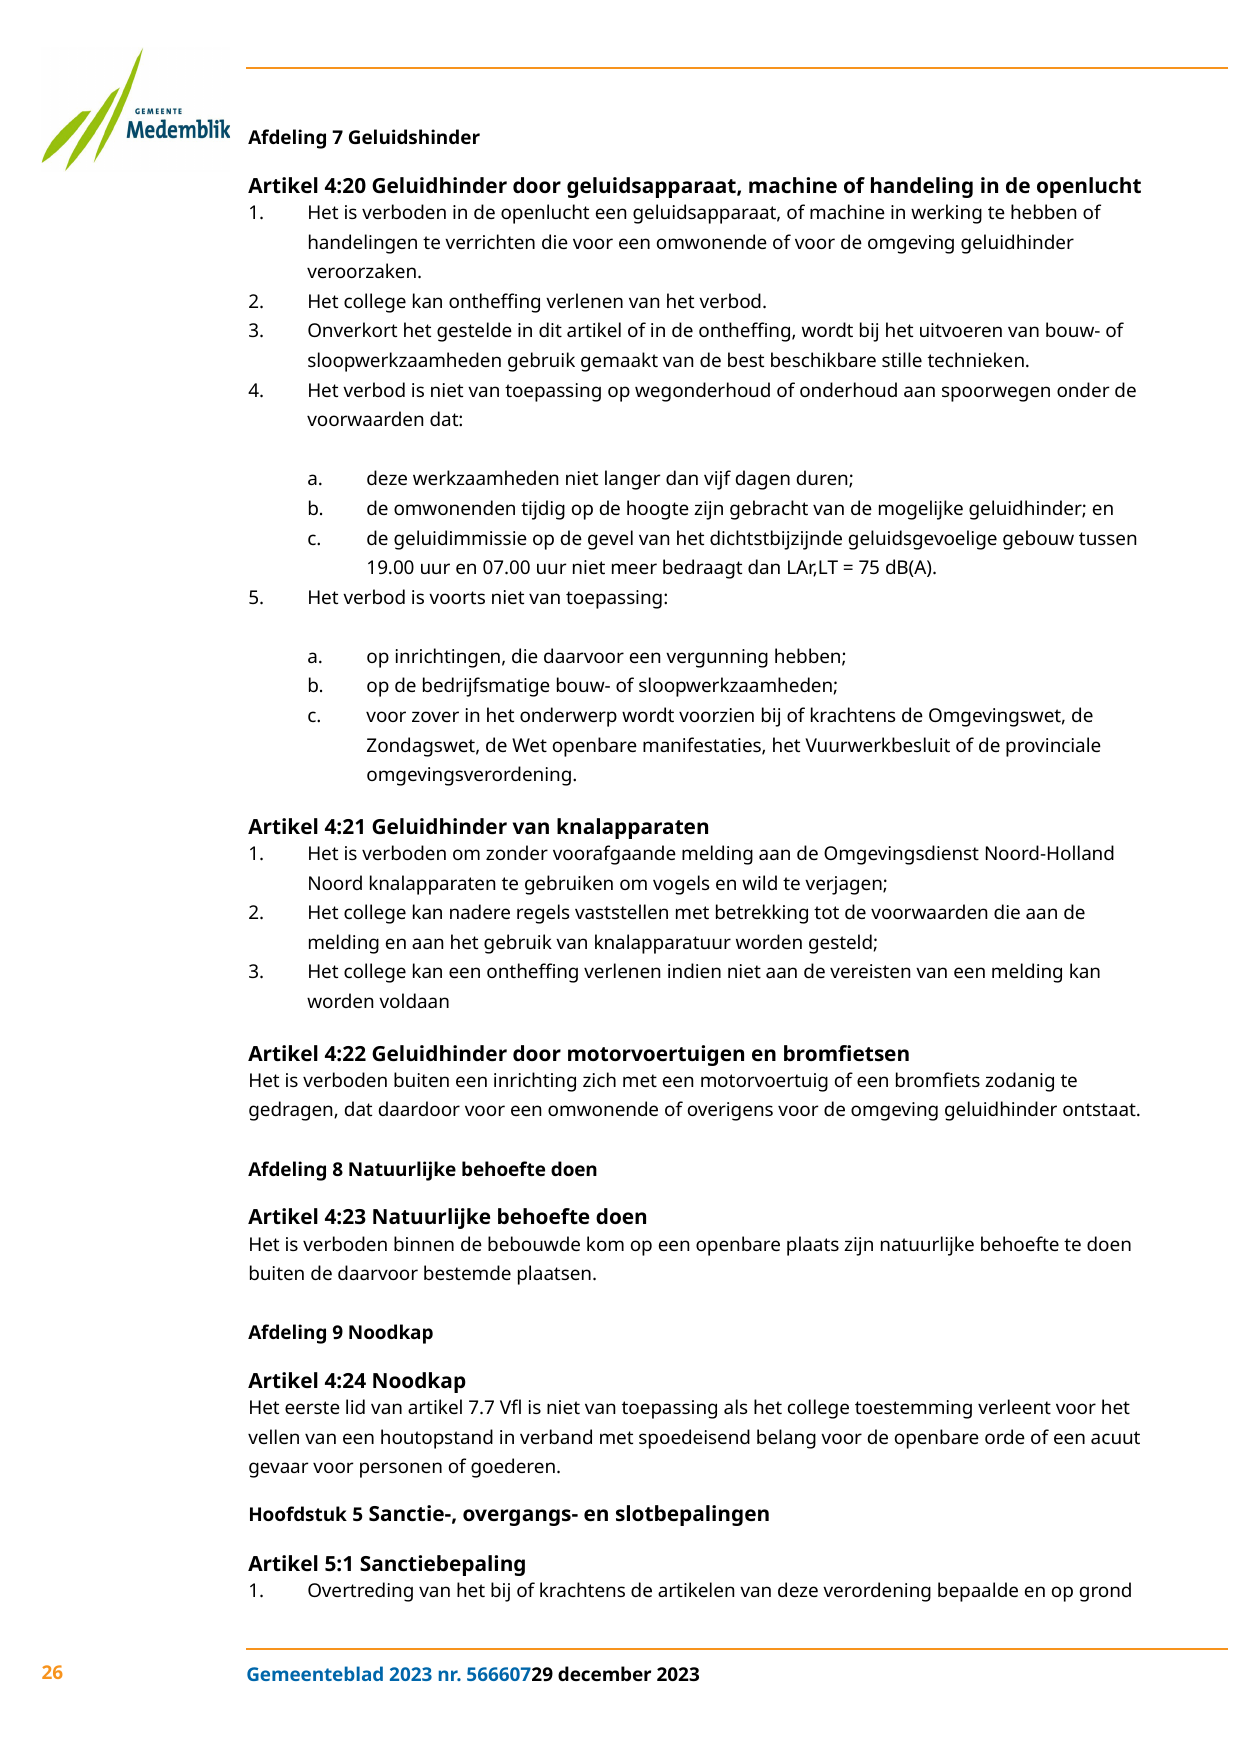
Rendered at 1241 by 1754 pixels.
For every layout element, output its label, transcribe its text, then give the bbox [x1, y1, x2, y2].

text Het is verboden binnen de bebouwde kom op een openbare plaats zijn natuurlijke behoefte te doen buiten de daarvoor bestemde plaatsen. [248, 1231, 1152, 1286]
list Overtreding van het bij of krachtens de artikelen van deze verordening bepaalde en op grond [248, 1577, 1152, 1603]
picture [41, 47, 231, 172]
list Het college kan een ontheffing verlenen indien niet aan de vereisten van een melding kan worden voldaan [248, 959, 1152, 1014]
list op de bedrijfsmatige bouw- of sloopwerkzaamheden; [307, 673, 1152, 698]
list Het is verboden om zonder voorafgaande melding aan de Omgevingsdienst Noord-Holland Noord knalapparaten te gebruiken om vogels en wild te verjagen; [248, 840, 1152, 896]
list Het verbod is voorts niet van toepassing: [248, 584, 1152, 610]
list deze werkzaamheden niet langer dan vijf dagen duren; [307, 466, 1152, 491]
list voor zover in het onderwerp wordt voorzien bij of krachtens de Omgevingswet, de Zondagswet, de Wet openbare manifestaties, het Vuurwerkbesluit of de provinciale omgevingsverordening. [307, 702, 1152, 787]
text Het is verboden buiten een inrichting zich met een motorvoertuig of een bromfiets zodanig te gedragen, dat daardoor voor een omwonende of overigens voor de omgeving geluidhinder ontstaat. [248, 1067, 1152, 1122]
text Artikel 5:1 Sanctiebepaling [248, 1549, 1152, 1577]
list de geluidimmissie op de gevel van het dichtstbijzijnde geluidsgevoelige gebouw tussen 19.00 uur en 07.00 uur niet meer bedraagt dan LAr,LT = 75 dB(A). [307, 525, 1152, 580]
text Artikel 4:21 Geluidhinder van knalapparaten [248, 812, 1152, 840]
text Artikel 4:22 Geluidhinder door motorvoertuigen en bromfietsen [248, 1039, 1152, 1067]
list Het college kan nadere regels vaststellen met betrekking tot de voorwaarden die aan de melding en aan het gebruik van knalapparatuur worden gesteld; [248, 899, 1152, 955]
list Onverkort het gestelde in dit artikel of in de ontheffing, wordt bij het uitvoeren van bouw- of sloopwerkzaamheden gebruik gemaakt van de best beschikbare stille technieken. [248, 318, 1152, 373]
text Artikel 4:20 Geluidhinder door geluidsapparaat, machine of handeling in de openlucht [248, 171, 1152, 199]
text Artikel 4:24 Noodkap [248, 1366, 1152, 1394]
text Afdeling 8 Natuurlijke behoefte doen [248, 1156, 1152, 1182]
list op inrichtingen, die daarvoor een vergunning hebben; [307, 643, 1152, 669]
text Afdeling 9 Noodkap [248, 1319, 1152, 1345]
list de omwonenden tijdig op de hoogte zijn gebracht van de mogelijke geluidhinder; en [307, 495, 1152, 521]
list Het is verboden in de openlucht een geluidsapparaat, of machine in werking te hebben of handelingen te verrichten die voor een omwonende of voor de omgeving geluidhinder veroorzaken. [248, 199, 1152, 284]
text Het eerste lid van artikel 7.7 Vfl is niet van toepassing als het college toestemming verleent voor het vellen van een houtopstand in verband met spoedeisend belang voor de openbare orde of een acuut gevaar voor personen of goederen. [248, 1394, 1152, 1479]
list Het verbod is niet van toepassing op wegonderhoud of onderhoud aan spoorwegen onder de voorwaarden dat: [248, 377, 1152, 432]
text Afdeling 7 Geluidshinder [248, 124, 1152, 150]
text Hoofdstuk 5 Sanctie-, overgangs- en slotbepalingen [248, 1499, 1152, 1528]
text Artikel 4:23 Natuurlijke behoefte doen [248, 1202, 1152, 1231]
list Het college kan ontheffing verlenen van het verbod. [248, 288, 1152, 314]
